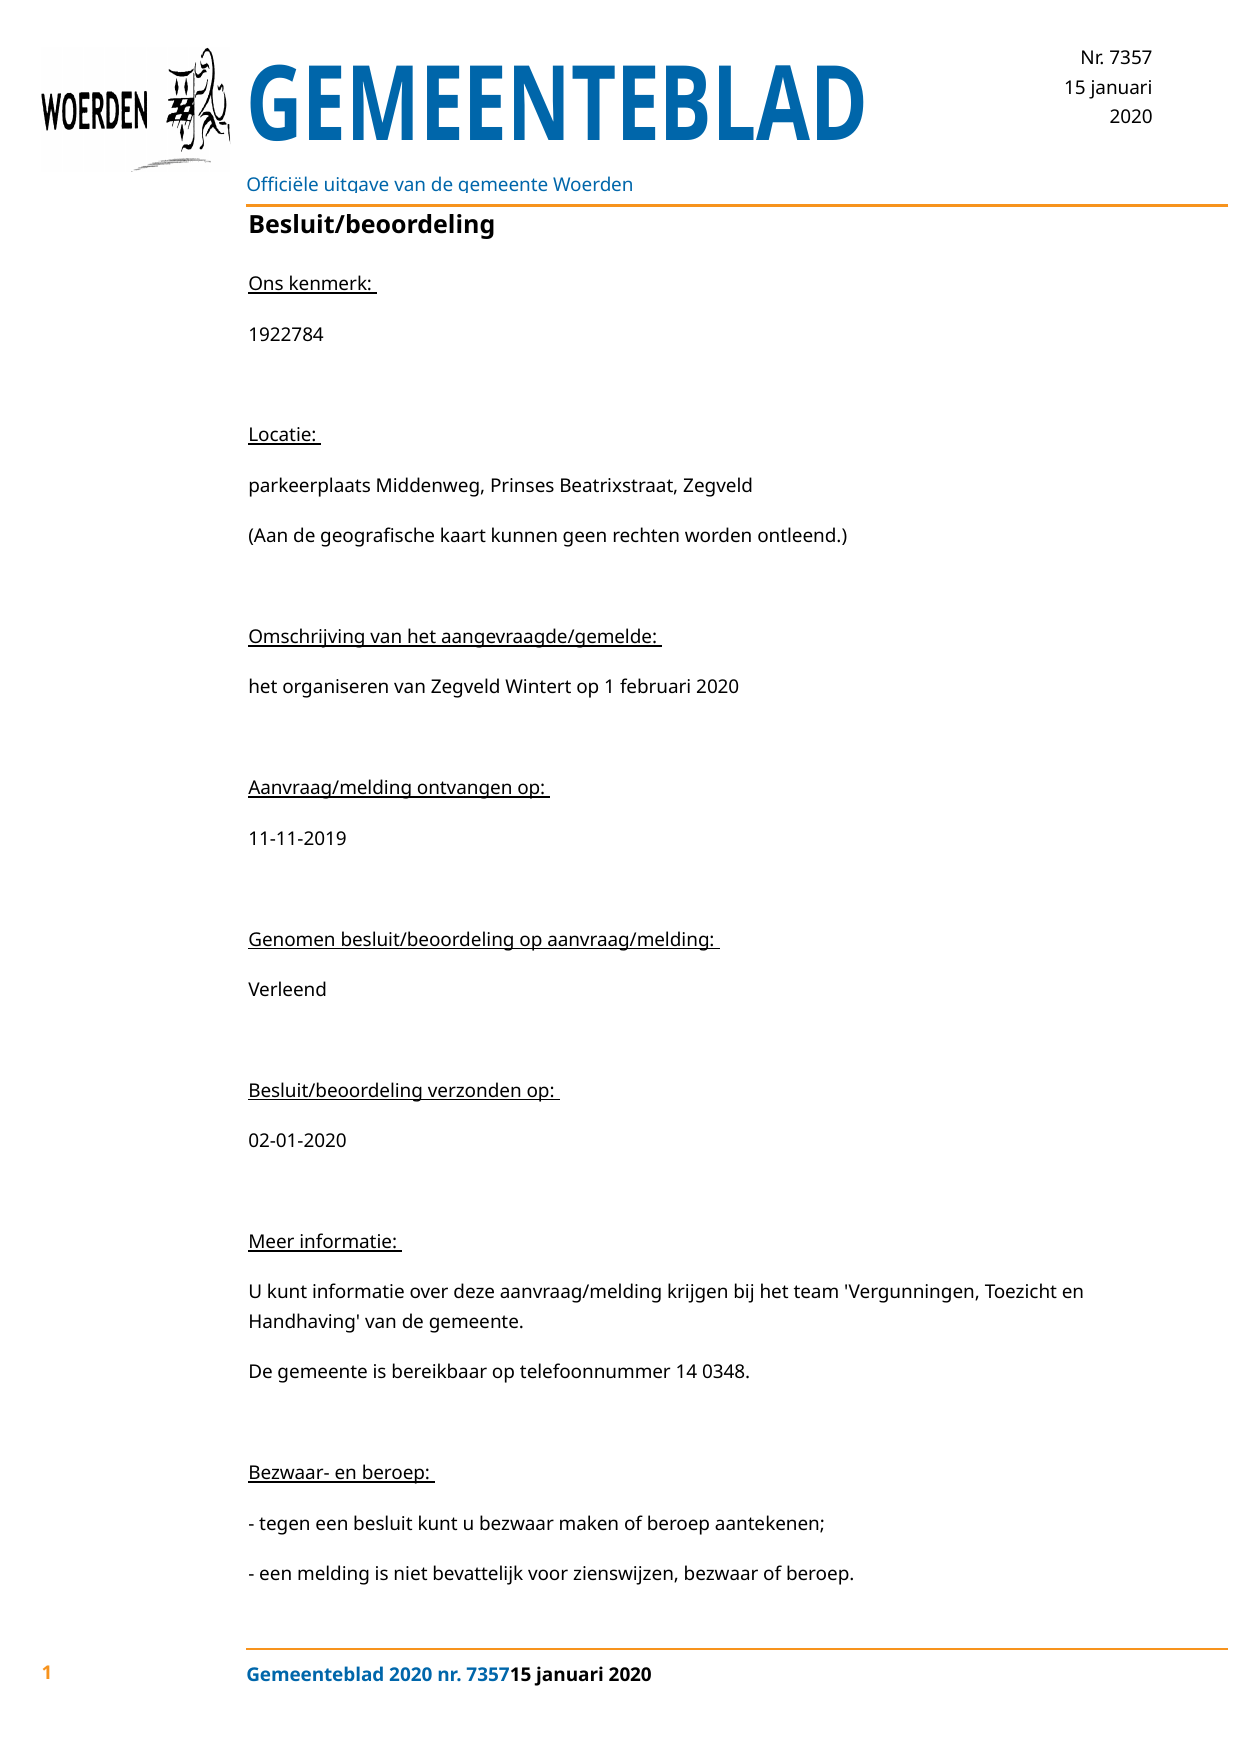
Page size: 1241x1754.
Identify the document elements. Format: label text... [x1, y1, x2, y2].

text 11-11-2019 [248, 825, 1152, 851]
text Meer informatie: [248, 1228, 1152, 1254]
text Ons kenmerk: [248, 270, 1152, 296]
text 1922784 [248, 321, 1152, 346]
text Omschrijving van het aangevraagde/gemelde: [248, 623, 1152, 649]
text 02-01-2020 [248, 1127, 1152, 1153]
text - een melding is niet bevattelijk voor zienswijzen, bezwaar of beroep. [248, 1560, 1152, 1586]
text - tegen een besluit kunt u bezwaar maken of beroep aantekenen; [248, 1510, 1152, 1536]
text Aanvraag/melding ontvangen op: [248, 774, 1152, 800]
text Besluit/beoordeling [248, 207, 1152, 241]
text Locatie: [248, 422, 1152, 447]
text Genomen besluit/beoordeling op aanvraag/melding: [248, 926, 1152, 951]
text parkeerplaats Middenweg, Prinses Beatrixstraat, Zegveld [248, 472, 1152, 498]
text U kunt informatie over deze aanvraag/melding krijgen bij het team 'Vergunningen, Toezicht en Handhaving' van de gemeente. [248, 1279, 1152, 1334]
text (Aan de geografische kaart kunnen geen rechten worden ontleend.) [248, 522, 1152, 548]
text Bezwaar- en beroep: [248, 1459, 1152, 1485]
text het organiseren van Zegveld Wintert op 1 februari 2020 [248, 674, 1152, 699]
text De gemeente is bereikbaar op telefoonnummer 14 0348. [248, 1359, 1152, 1384]
text Besluit/beoordeling verzonden op: [248, 1077, 1152, 1103]
text Verleend [248, 976, 1152, 1002]
picture [41, 47, 231, 172]
